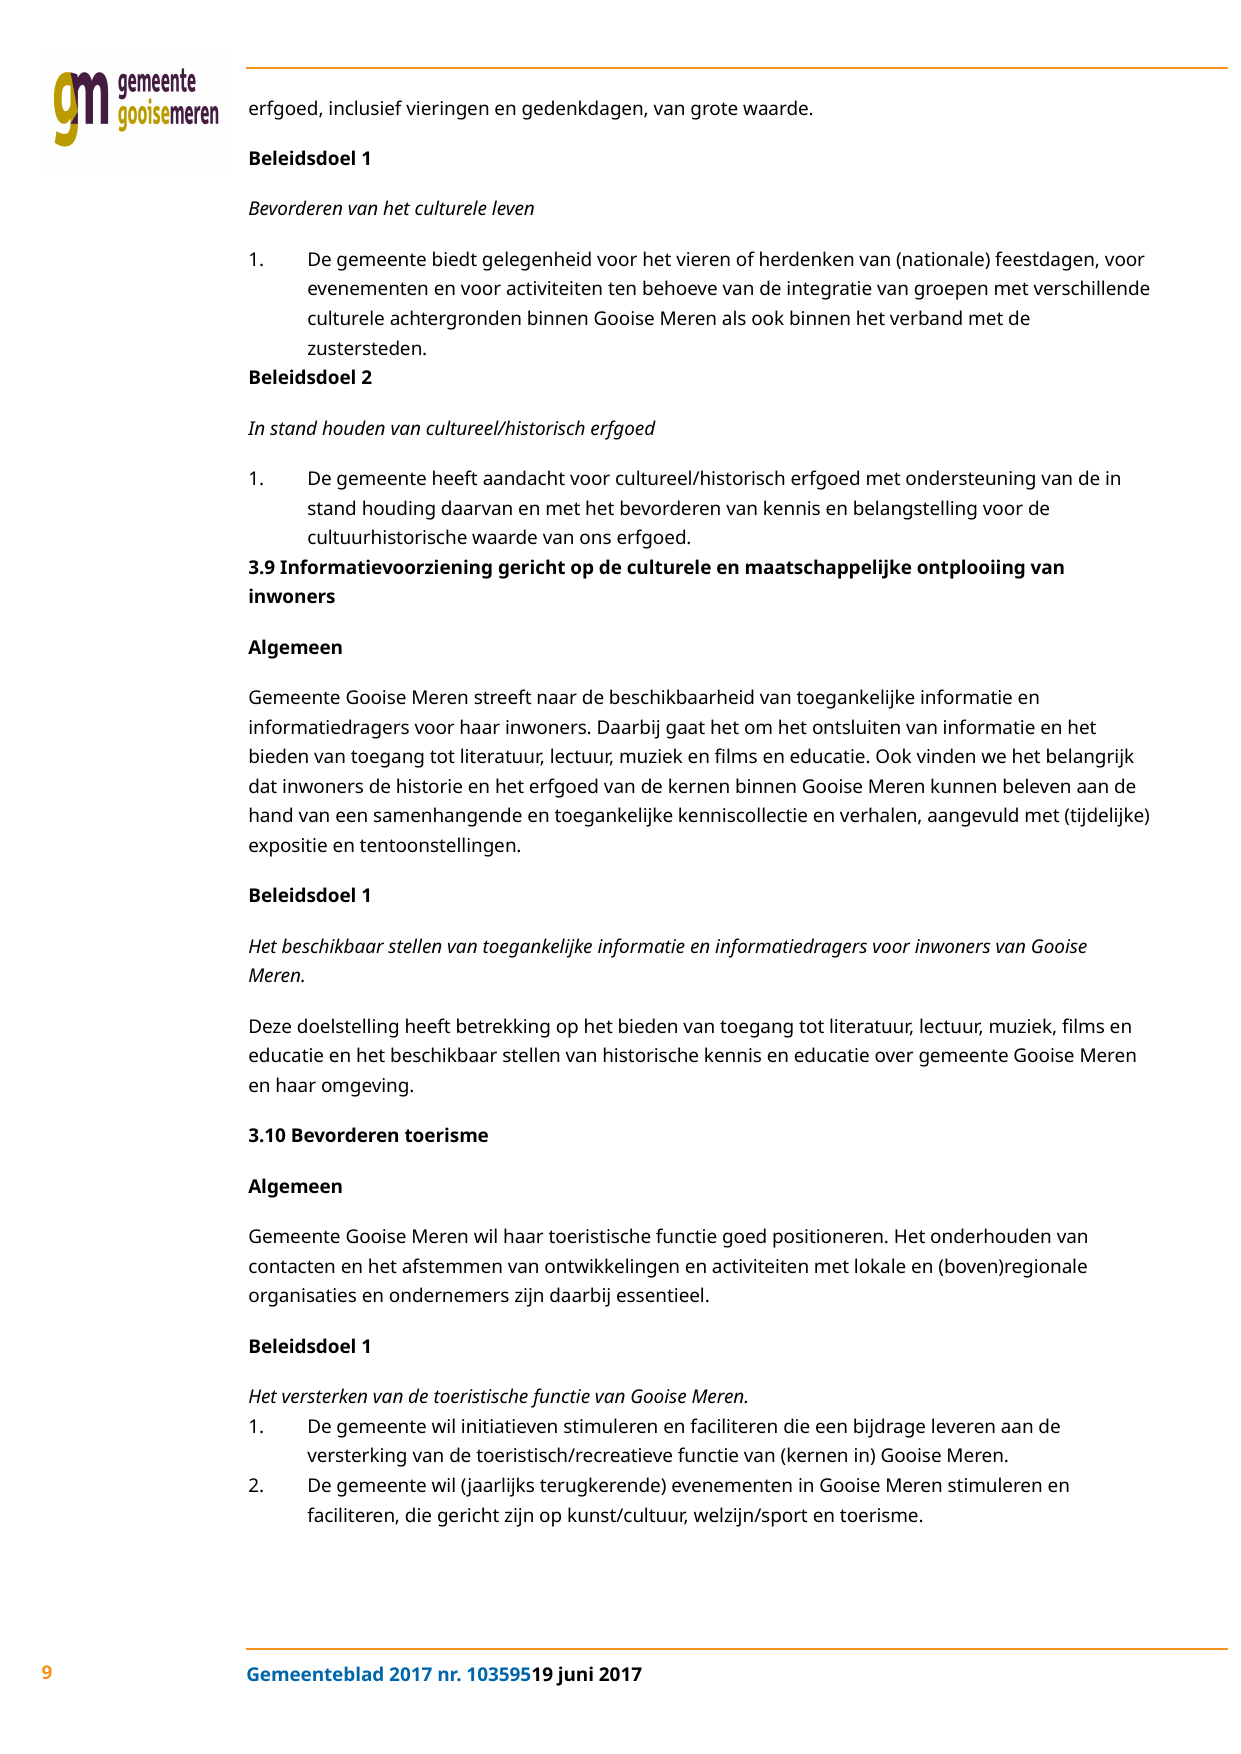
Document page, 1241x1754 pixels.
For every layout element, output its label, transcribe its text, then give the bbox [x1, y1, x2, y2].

list De gemeente heeft aandacht voor cultureel/historisch erfgoed met ondersteuning van de in stand houding daarvan en met het bevorderen van kennis en belangstelling voor de cultuurhistorische waarde van ons erfgoed. [248, 465, 1152, 550]
picture [41, 47, 231, 172]
text Gemeente Gooise Meren wil haar toeristische functie goed positioneren. Het onderhouden van contacten en het afstemmen van ontwikkelingen en activiteiten met lokale en (boven)regionale organisaties en ondernemers zijn daarbij essentieel. [248, 1223, 1152, 1308]
text Beleidsdoel 1 [248, 1333, 1152, 1359]
list De gemeente wil initiatieven stimuleren en faciliteren die een bijdrage leveren aan de versterking van de toeristisch/recreatieve functie van (kernen in) Gooise Meren. [248, 1413, 1152, 1468]
text Algemeen [248, 1173, 1152, 1199]
text 3.10 Bevorderen toerisme [248, 1123, 1152, 1148]
text Beleidsdoel 1 [248, 883, 1152, 908]
text Deze doelstelling heeft betrekking op het bieden van toegang tot literatuur, lectuur, muziek, films en educatie en het beschikbaar stellen van historische kennis en educatie over gemeente Gooise Meren en haar omgeving. [248, 1013, 1152, 1098]
text Gemeente Gooise Meren streeft naar de beschikbaarheid van toegankelijke informatie en informatiedragers voor haar inwoners. Daarbij gaat het om het ontsluiten van informatie en het bieden van toegang tot literatuur, lectuur, muziek en films en educatie. Ook vinden we het belangrijk dat inwoners de historie en het erfgoed van de kernen binnen Gooise Meren kunnen beleven aan de hand van een samenhangende en toegankelijke kenniscollectie en verhalen, aangevuld met (tijdelijke) expositie en tentoonstellingen. [248, 684, 1152, 858]
text Bevorderen van het culturele leven [248, 196, 1152, 221]
list De gemeente biedt gelegenheid voor het vieren of herdenken van (nationale) feestdagen, voor evenementen en voor activiteiten ten behoeve van de integratie van groepen met verschillende culturele achtergronden binnen Gooise Meren als ook binnen het verband met de zustersteden. [248, 246, 1152, 361]
text Het versterken van de toeristische functie van Gooise Meren. [248, 1383, 1152, 1409]
text Beleidsdoel 1 [248, 145, 1152, 171]
list De gemeente wil (jaarlijks terugkerende) evenementen in Gooise Meren stimuleren en faciliteren, die gericht zijn op kunst/cultuur, welzijn/sport en toerisme. [248, 1472, 1152, 1528]
text Algemeen [248, 634, 1152, 660]
text In stand houden van cultureel/historisch erfgoed [248, 415, 1152, 441]
text erfgoed, inclusief vieringen en gedenkdagen, van grote waarde. [248, 95, 1152, 121]
text 3.9 Informatievoorziening gericht op de culturele en maatschappelijke ontplooiing van inwoners [248, 554, 1152, 609]
text Beleidsdoel 2 [248, 364, 1152, 390]
text Het beschikbaar stellen van toegankelijke informatie en informatiedragers voor inwoners van Gooise Meren. [248, 933, 1152, 988]
